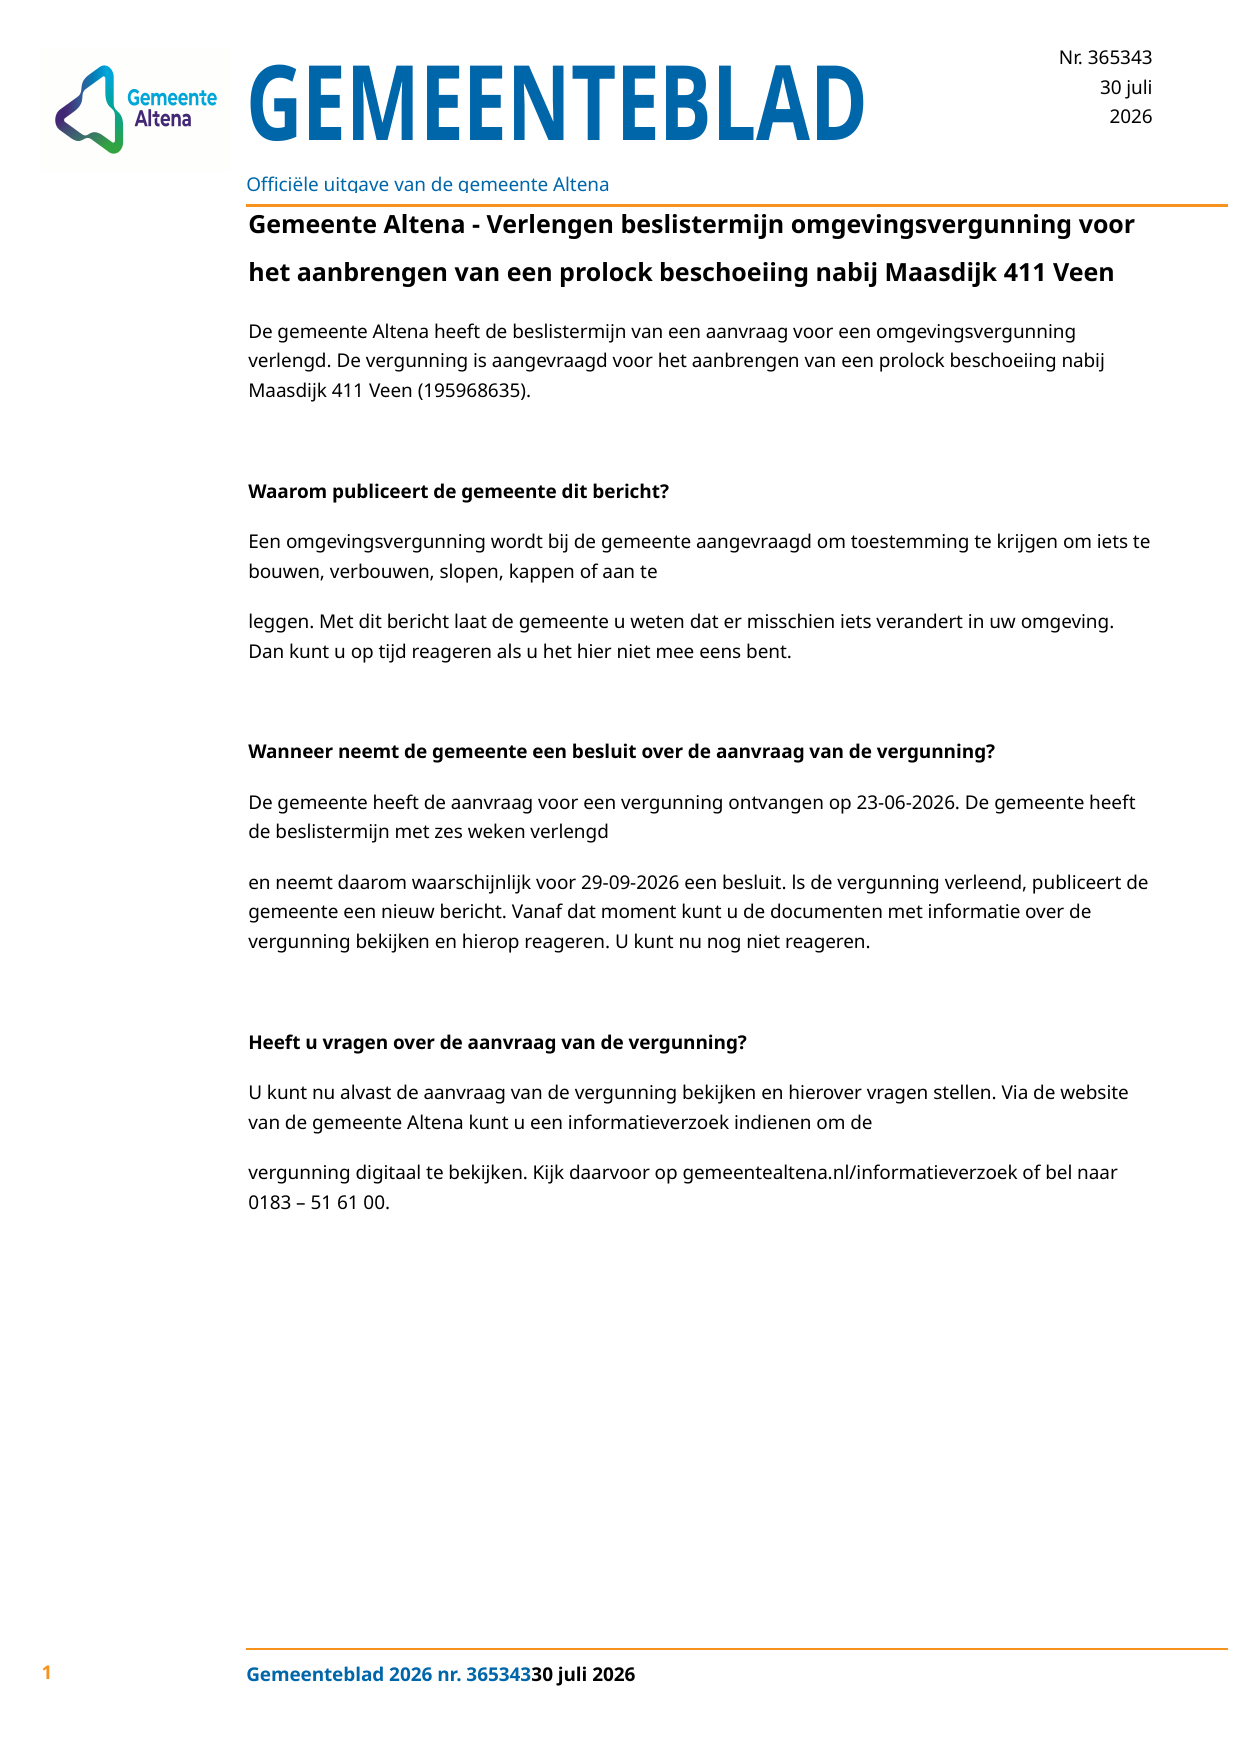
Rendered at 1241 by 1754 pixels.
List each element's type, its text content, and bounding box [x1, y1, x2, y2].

text U kunt nu alvast de aanvraag van de vergunning bekijken en hierover vragen stellen. Via de website van de gemeente Altena kunt u een informatieverzoek indienen om de [248, 1079, 1152, 1135]
text en neemt daarom waarschijnlijk voor 29-09-2026 een besluit. ls de vergunning verleend, publiceert de gemeente een nieuw bericht. Vanaf dat moment kunt u de documenten met informatie over de vergunning bekijken en hierop reageren. U kunt nu nog niet reageren. [248, 869, 1152, 954]
text Wanneer neemt de gemeente een besluit over de aanvraag van de vergunning? [248, 739, 1152, 764]
picture [41, 47, 231, 172]
text De gemeente heeft de aanvraag voor een vergunning ontvangen op 23-06-2026. De gemeente heeft de beslistermijn met zes weken verlengd [248, 789, 1152, 844]
text vergunning digitaal te bekijken. Kijk daarvoor op gemeentealtena.nl/informatieverzoek of bel naar 0183 – 51 61 00. [248, 1159, 1152, 1215]
text De gemeente Altena heeft de beslistermijn van een aanvraag voor een omgevingsvergunning verlengd. De vergunning is aangevraagd voor het aanbrengen van een prolock beschoeiing nabij Maasdijk 411 Veen (195968635). [248, 318, 1152, 403]
text Waarom publiceert de gemeente dit bericht? [248, 478, 1152, 504]
text Heeft u vragen over de aanvraag van de vergunning? [248, 1029, 1152, 1055]
text Een omgevingsvergunning wordt bij de gemeente aangevraagd om toestemming te krijgen om iets te bouwen, verbouwen, slopen, kappen of aan te [248, 528, 1152, 584]
text leggen. Met dit bericht laat de gemeente u weten dat er misschien iets verandert in uw omgeving. Dan kunt u op tijd reageren als u het hier niet mee eens bent. [248, 608, 1152, 664]
text Gemeente Altena - Verlengen beslistermijn omgevingsvergunning voor het aanbrengen van een prolock beschoeiing nabij Maasdijk 411 Veen [248, 207, 1152, 288]
